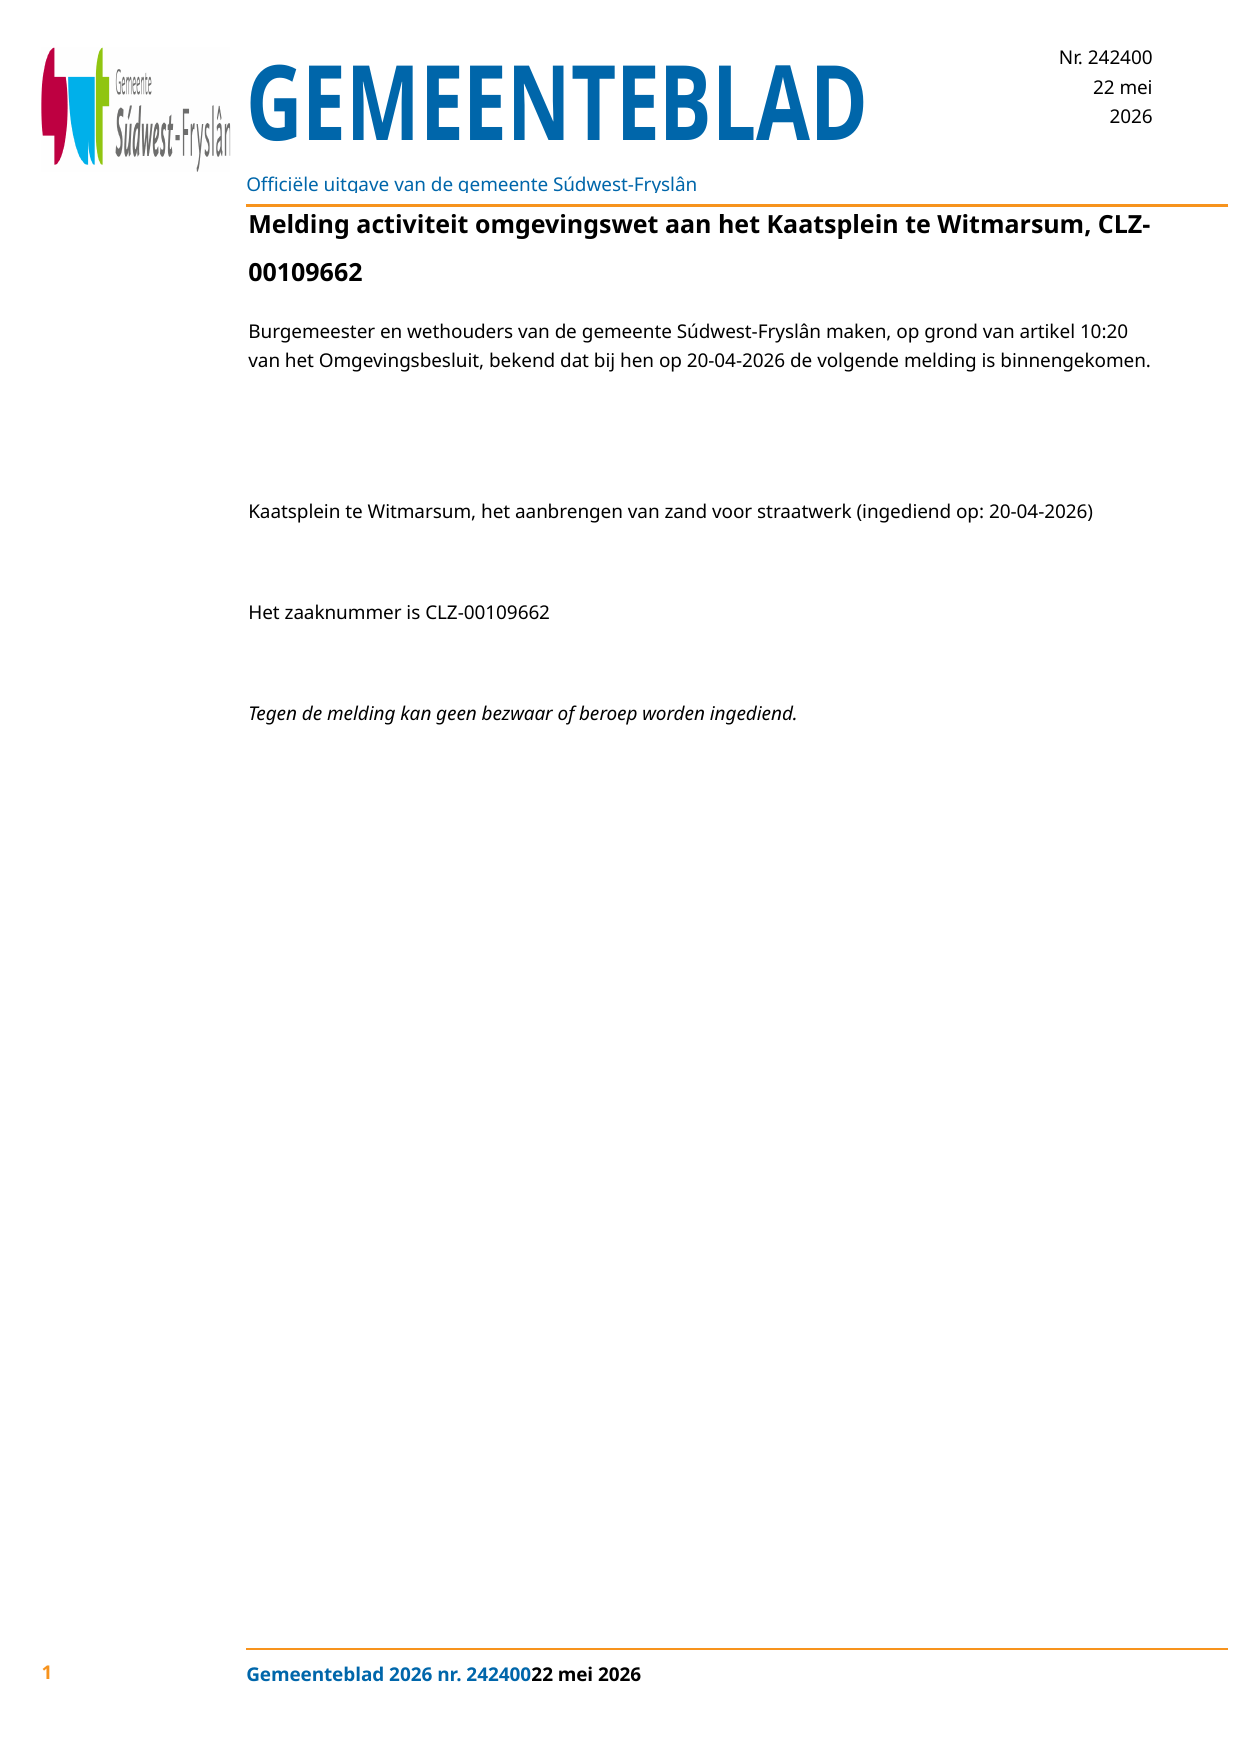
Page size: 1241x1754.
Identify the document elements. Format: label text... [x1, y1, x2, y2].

text Tegen de melding kan geen bezwaar of beroep worden ingediend. [248, 700, 1152, 726]
picture [41, 47, 231, 172]
text Burgemeester en wethouders van de gemeente Súdwest-Fryslân maken, op grond van artikel 10:20 van het Omgevingsbesluit, bekend dat bij hen op 20-04-2026 de volgende melding is binnengekomen. [248, 318, 1152, 373]
text Het zaaknummer is CLZ-00109662 [248, 599, 1152, 625]
text Kaatsplein te Witmarsum, het aanbrengen van zand voor straatwerk (ingediend op: 20-04-2026) [248, 499, 1152, 524]
text Melding activiteit omgevingswet aan het Kaatsplein te Witmarsum, CLZ-00109662 [248, 207, 1152, 288]
